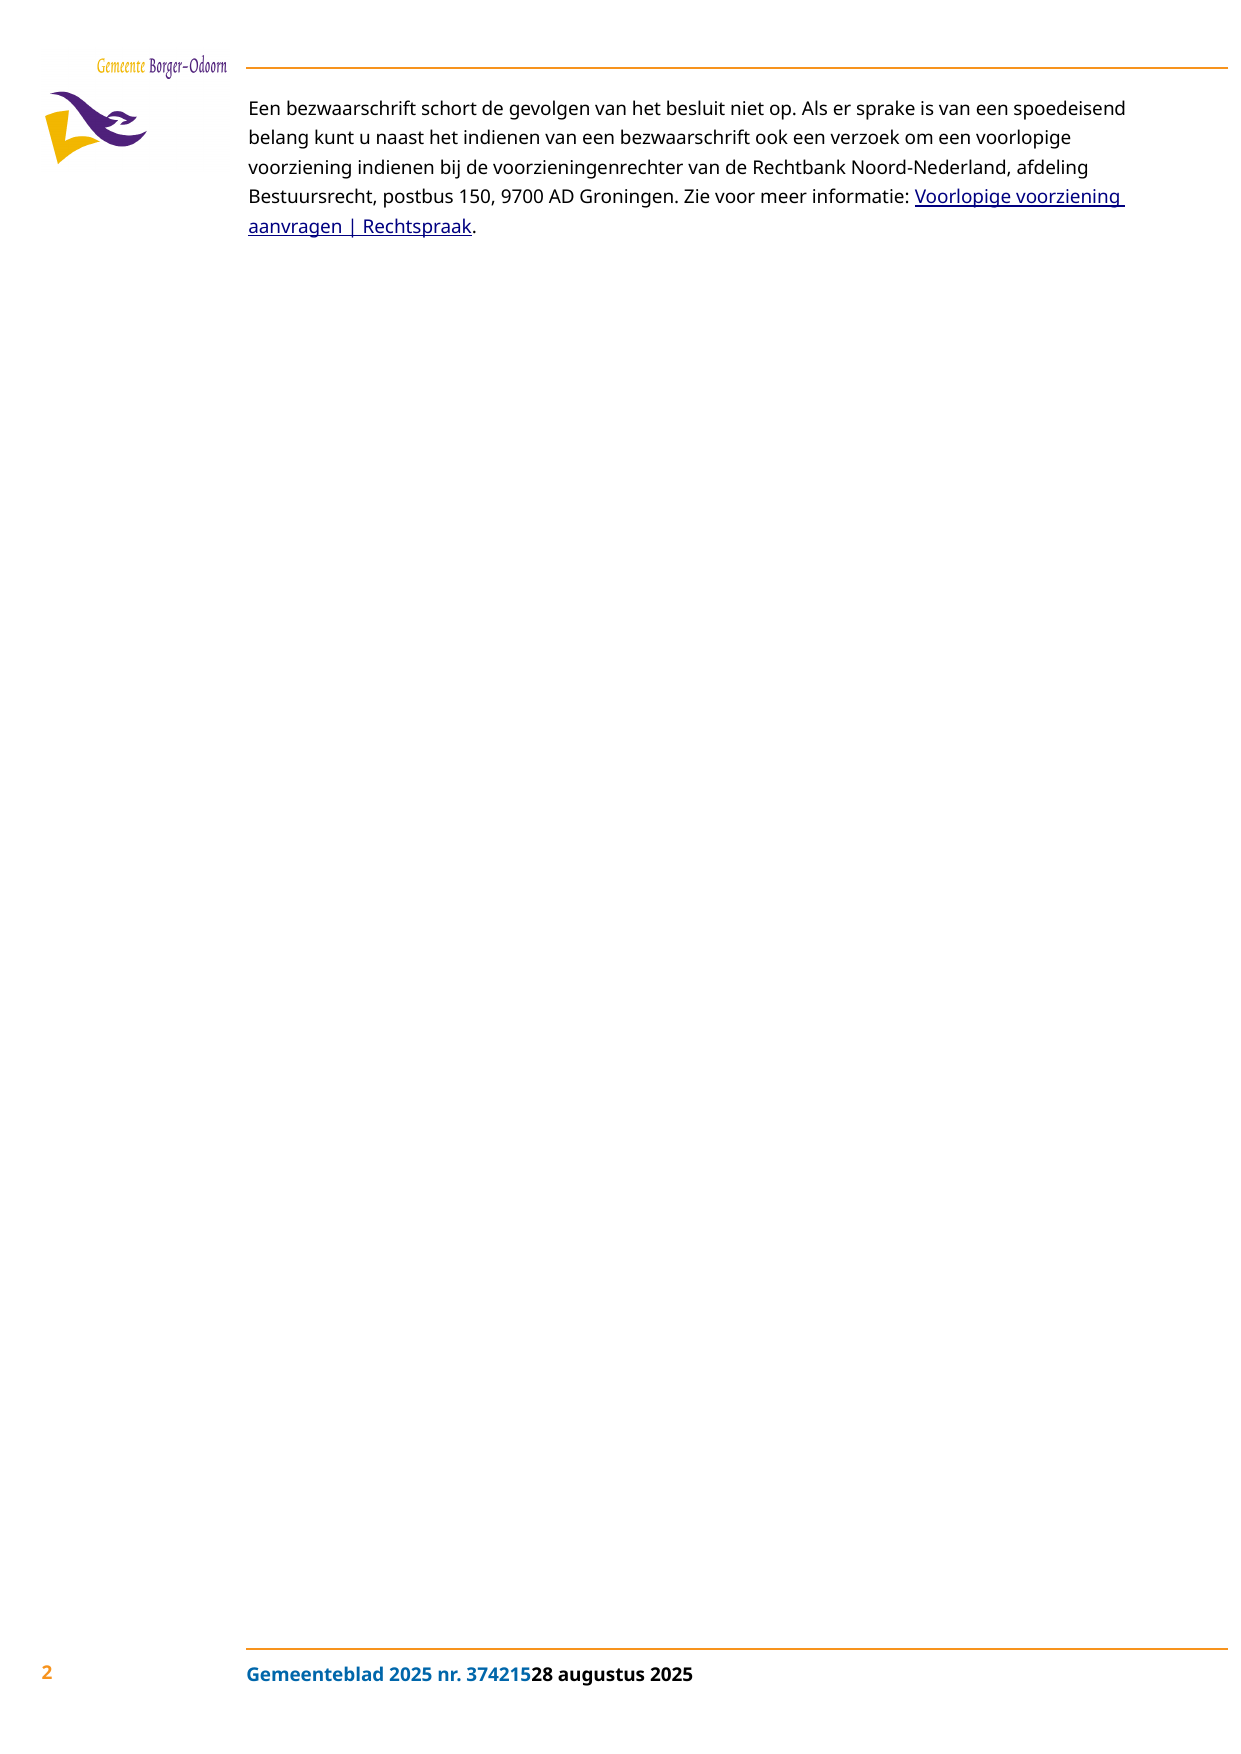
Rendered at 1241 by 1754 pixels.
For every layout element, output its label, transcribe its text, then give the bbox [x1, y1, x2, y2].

text Een bezwaarschrift schort de gevolgen van het besluit niet op. Als er sprake is van een spoedeisend belang kunt u naast het indienen van een bezwaarschrift ook een verzoek om een voorlopige voorziening indienen bij de voorzieningenrechter van de Rechtbank Noord-Nederland, afdeling Bestuursrecht, postbus 150, 9700 AD Groningen. Zie voor meer informatie: Voorlopige voorziening aanvragen | Rechtspraak. [248, 95, 1152, 239]
picture [41, 47, 231, 172]
